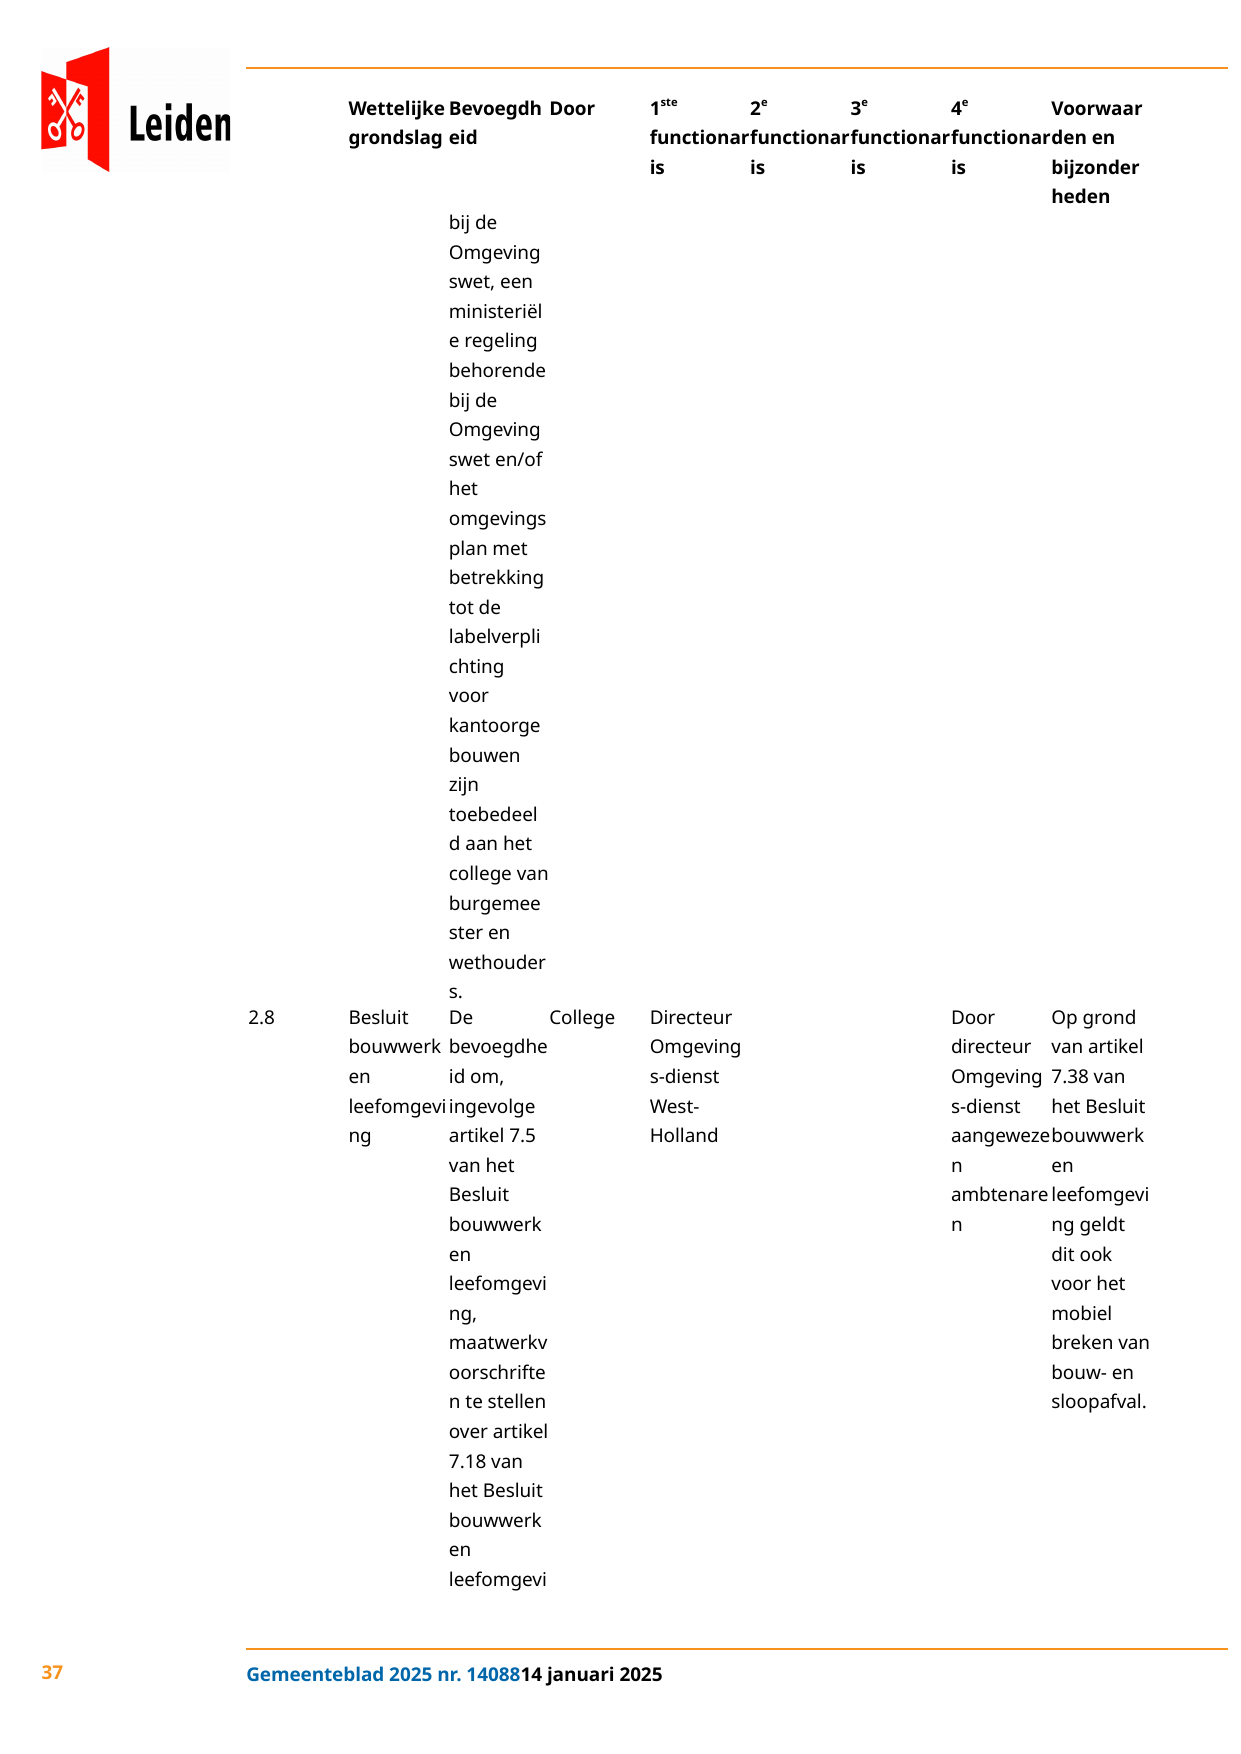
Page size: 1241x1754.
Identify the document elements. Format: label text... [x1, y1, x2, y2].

table_cell [650, 209, 750, 1004]
table_header 1ste functionaris [650, 95, 750, 209]
table_header 4e functionaris [951, 95, 1051, 209]
table_cell Besluit bouwwerken leefomgeving [348, 1004, 449, 1592]
table_header Voorwaarden en bijzonderheden [1051, 95, 1152, 209]
table_header [248, 95, 348, 209]
table_cell Door directeur Omgevings-dienst aangewezen ambtenaren [951, 1004, 1051, 1592]
table_header Door [549, 95, 649, 209]
table_cell [850, 1004, 951, 1592]
picture [41, 47, 231, 172]
table_cell 2.8 [248, 1004, 348, 1592]
table_header 2e functionaris [750, 95, 850, 209]
table_header Bevoegdheid [449, 95, 549, 209]
table_cell Directeur Omgevings-dienst West-Holland [650, 1004, 750, 1592]
table_cell College [549, 1004, 649, 1592]
table_cell [951, 209, 1051, 1004]
table_cell Op grond van artikel 7.38 van het Besluit bouwwerken leefomgeving geldt dit ook voor het mobiel breken van bouw- en sloopafval. [1051, 1004, 1152, 1592]
table_cell [549, 209, 649, 1004]
table_cell [348, 209, 449, 1004]
table_cell [248, 209, 348, 1004]
table_cell [850, 209, 951, 1004]
table_header 3e functionaris [850, 95, 951, 209]
table_cell bij de Omgevingswet, een ministeriële regeling behorende bij de Omgevingswet en/of het omgevingsplan met betrekking tot de labelverplichting voor kantoorgebouwen zijn toebedeeld aan het college van burgemeester en wethouders. [449, 209, 549, 1004]
table_cell [1051, 209, 1152, 1004]
table_cell [750, 209, 850, 1004]
table_cell [750, 1004, 850, 1592]
table_header Wettelijke grondslag [348, 95, 449, 209]
table_cell De bevoegdheid om, ingevolge artikel 7.5 van het Besluit bouwwerken leefomgeving, maatwerkvoorschriften te stellen over artikel 7.18 van het Besluit bouwwerken leefomgevi [449, 1004, 549, 1592]
